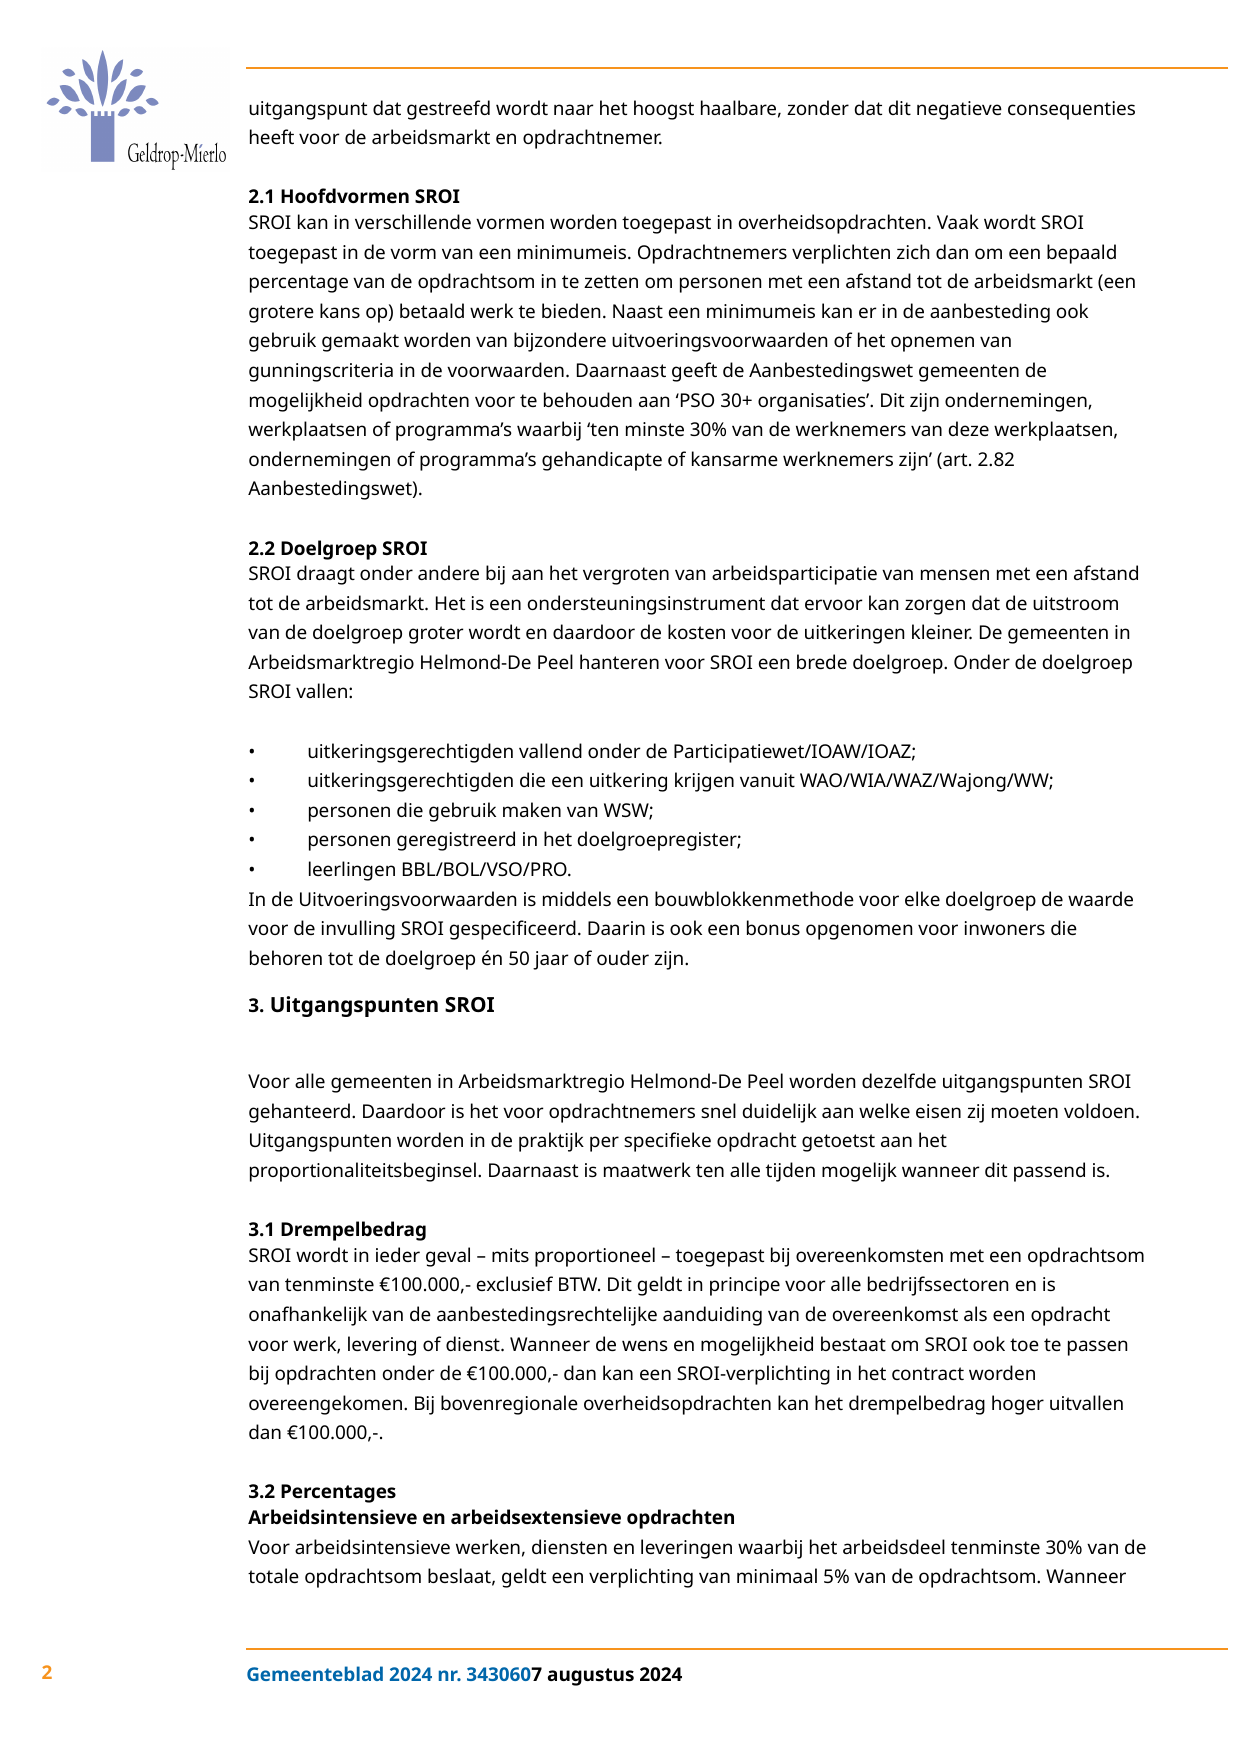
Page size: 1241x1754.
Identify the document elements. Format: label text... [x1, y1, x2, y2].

text 2.1 Hoofdvormen SROI [248, 183, 1152, 209]
list uitkeringsgerechtigden die een uitkering krijgen vanuit WAO/WIA/WAZ/Wajong/WW; [248, 767, 1152, 793]
list uitkeringsgerechtigden vallend onder de Participatiewet/IOAW/IOAZ; [248, 738, 1152, 764]
text In de Uitvoeringsvoorwaarden is middels een bouwblokkenmethode voor elke doelgroep de waarde voor de invulling SROI gespecificeerd. Daarin is ook een bonus opgenomen voor inwoners die behoren tot de doelgroep én 50 jaar of ouder zijn. [248, 886, 1152, 971]
text 3. Uitgangspunten SROI [248, 991, 1152, 1019]
text Voor alle gemeenten in Arbeidsmarktregio Helmond-De Peel worden dezelfde uitgangspunten SROI gehanteerd. Daardoor is het voor opdrachtnemers snel duidelijk aan welke eisen zij moeten voldoen. Uitgangspunten worden in de praktijk per specifieke opdracht getoetst aan het proportionaliteitsbeginsel. Daarnaast is maatwerk ten alle tijden mogelijk wanneer dit passend is. [248, 1068, 1152, 1183]
list personen geregistreerd in het doelgroepregister; [248, 827, 1152, 852]
text SROI draagt onder andere bij aan het vergroten van arbeidsparticipatie van mensen met een afstand tot de arbeidsmarkt. Het is een ondersteuningsinstrument dat ervoor kan zorgen dat de uitstroom van de doelgroep groter wordt en daardoor de kosten voor de uitkeringen kleiner. De gemeenten in Arbeidsmarktregio Helmond-De Peel hanteren voor SROI een brede doelgroep. Onder de doelgroep SROI vallen: [248, 560, 1152, 704]
text 3.2 Percentages [248, 1479, 1152, 1504]
picture [41, 47, 231, 172]
text 2.2 Doelgroep SROI [248, 535, 1152, 560]
list personen die gebruik maken van WSW; [248, 797, 1152, 823]
text SROI wordt in ieder geval – mits proportioneel – toegepast bij overeenkomsten met een opdrachtsom van tenminste €100.000,- exclusief BTW. Dit geldt in principe voor alle bedrijfssectoren en is onafhankelijk van de aanbestedingsrechtelijke aanduiding van de overeenkomst als een opdracht voor werk, levering of dienst. Wanneer de wens en mogelijkheid bestaat om SROI ook toe te passen bij opdrachten onder de €100.000,- dan kan een SROI-verplichting in het contract worden overeengekomen. Bij bovenregionale overheidsopdrachten kan het drempelbedrag hoger uitvallen dan €100.000,-. [248, 1242, 1152, 1445]
list leerlingen BBL/BOL/VSO/PRO. [248, 856, 1152, 882]
text Arbeidsintensieve en arbeidsextensieve opdrachten [248, 1504, 1152, 1530]
text uitgangspunt dat gestreefd wordt naar het hoogst haalbare, zonder dat dit negatieve consequenties heeft voor de arbeidsmarkt en opdrachtnemer. [248, 95, 1152, 150]
text Voor arbeidsintensieve werken, diensten en leveringen waarbij het arbeidsdeel tenminste 30% van de totale opdrachtsom beslaat, geldt een verplichting van minimaal 5% van de opdrachtsom. Wanneer [248, 1534, 1152, 1589]
text 3.1 Drempelbedrag [248, 1216, 1152, 1242]
text SROI kan in verschillende vormen worden toegepast in overheidsopdrachten. Vaak wordt SROI toegepast in de vorm van een minimumeis. Opdrachtnemers verplichten zich dan om een bepaald percentage van de opdrachtsom in te zetten om personen met een afstand tot de arbeidsmarkt (een grotere kans op) betaald werk te bieden. Naast een minimumeis kan er in de aanbesteding ook gebruik gemaakt worden van bijzondere uitvoeringsvoorwaarden of het opnemen van gunningscriteria in de voorwaarden. Daarnaast geeft de Aanbestedingswet gemeenten de mogelijkheid opdrachten voor te behouden aan ‘PSO 30+ organisaties’. Dit zijn ondernemingen, werkplaatsen of programma’s waarbij ‘ten minste 30% van de werknemers van deze werkplaatsen, ondernemingen of programma’s gehandicapte of kansarme werknemers zijn’ (art. 2.82 Aanbestedingswet). [248, 209, 1152, 501]
